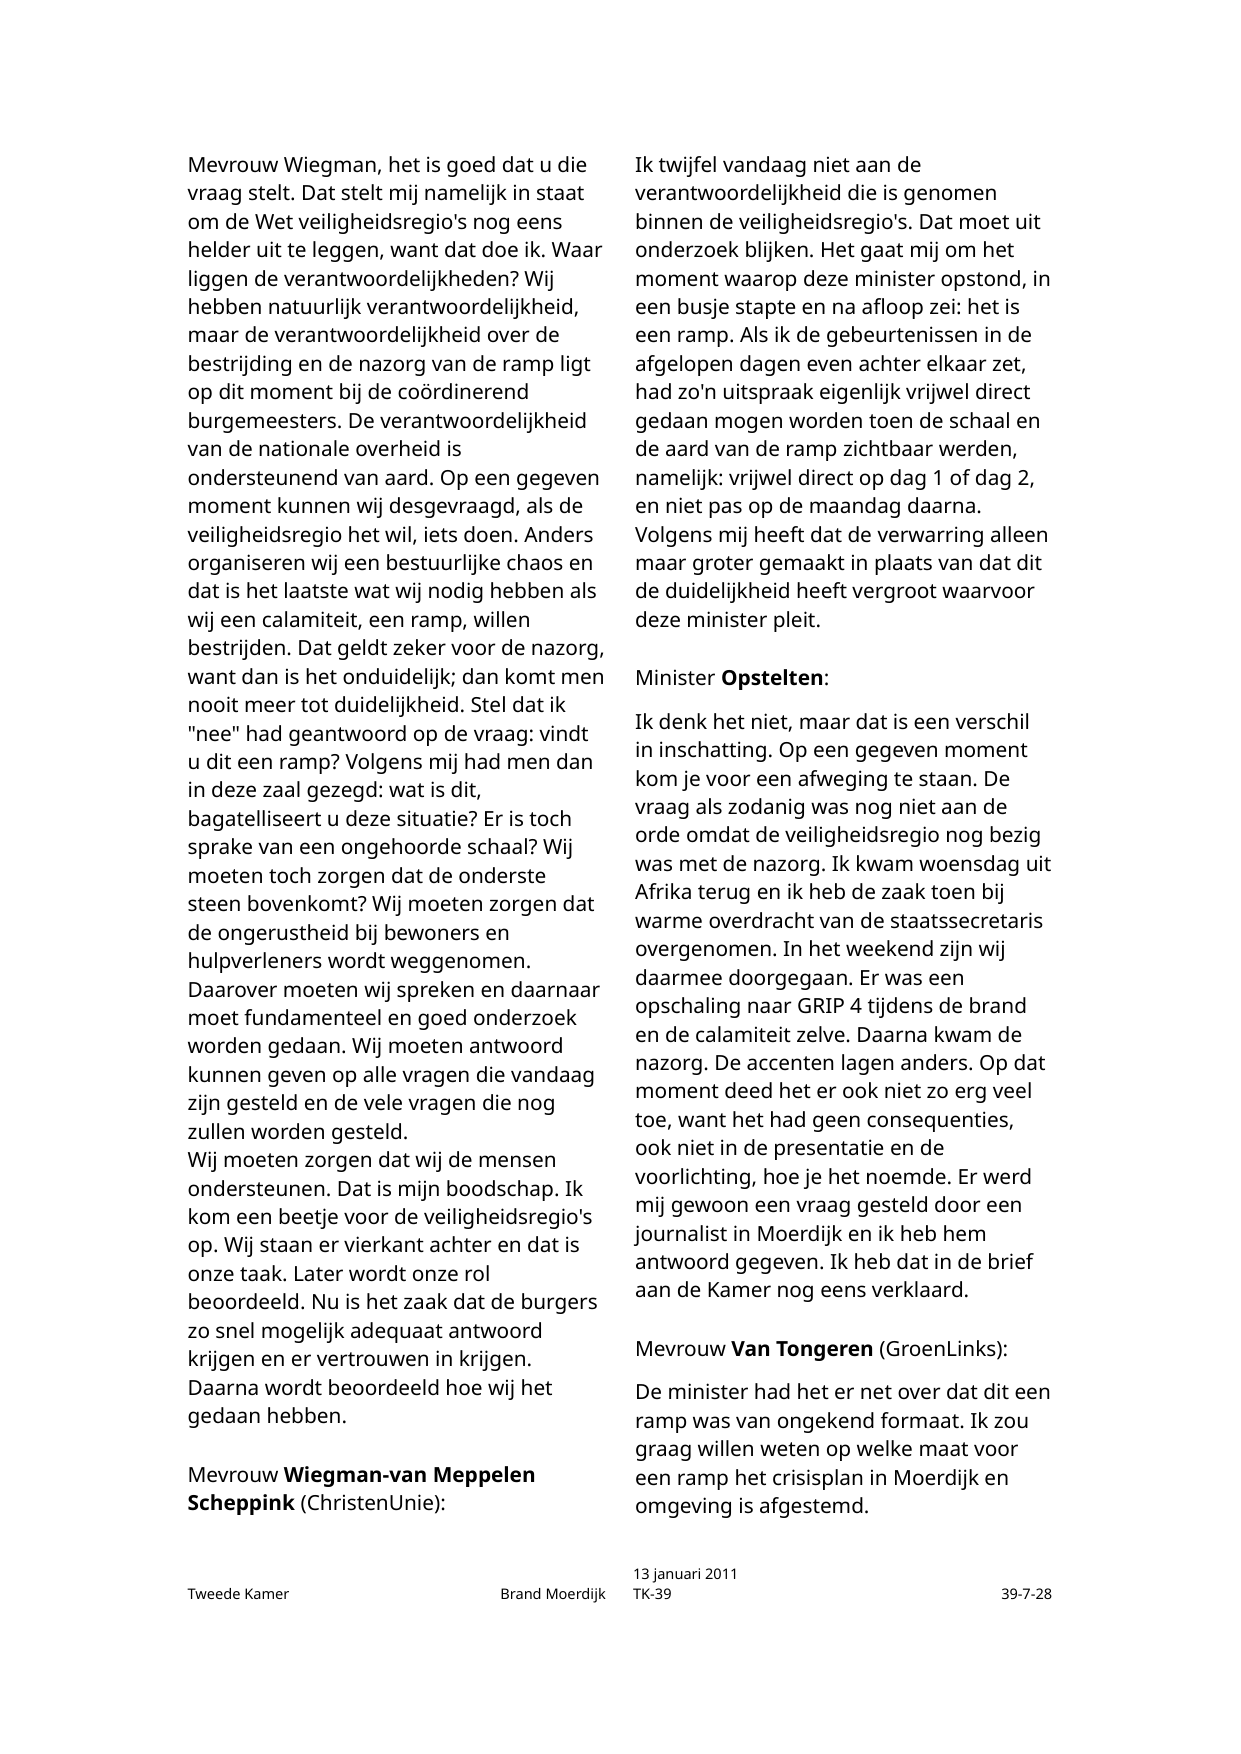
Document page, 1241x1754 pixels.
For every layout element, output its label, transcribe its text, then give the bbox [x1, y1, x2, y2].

text Ik twijfel vandaag niet aan de verantwoordelijkheid die is genomen binnen de veiligheidsregio's. Dat moet uit onderzoek blijken. Het gaat mij om het moment waarop deze minister opstond, in een busje stapte en na afloop zei: het is een ramp. Als ik de gebeurtenissen in de afgelopen dagen even achter elkaar zet, had zo'n uitspraak eigenlijk vrijwel direct gedaan mogen worden toen de schaal en de aard van de ramp zichtbaar werden, namelijk: vrijwel direct op dag 1 of dag 2, en niet pas op de maandag daarna. Volgens mij heeft dat de verwarring alleen maar groter gemaakt in plaats van dat dit de duidelijkheid heeft vergroot waarvoor deze minister pleit. [635, 150, 1053, 633]
text De minister had het er net over dat dit een ramp was van ongekend formaat. Ik zou graag willen weten op welke maat voor een ramp het crisisplan in Moerdijk en omgeving is afgestemd. [635, 1377, 1053, 1520]
text Mevrouw Wiegman, het is goed dat u die vraag stelt. Dat stelt mij namelijk in staat om de Wet veiligheidsregio's nog eens helder uit te leggen, want dat doe ik. Waar liggen de verantwoordelijkheden? Wij hebben natuurlijk verantwoordelijkheid, maar de verantwoordelijkheid over de bestrijding en de nazorg van de ramp ligt op dit moment bij de coördinerend burgemeesters. De verantwoordelijkheid van de nationale overheid is ondersteunend van aard. Op een gegeven moment kunnen wij desgevraagd, als de veiligheidsregio het wil, iets doen. Anders organiseren wij een bestuurlijke chaos en dat is het laatste wat wij nodig hebben als wij een calamiteit, een ramp, willen bestrijden. Dat geldt zeker voor de nazorg, want dan is het onduidelijk; dan komt men nooit meer tot duidelijkheid. Stel dat ik "nee" had geantwoord op de vraag: vindt u dit een ramp? Volgens mij had men dan in deze zaal gezegd: wat is dit, bagatelliseert u deze situatie? Er is toch sprake van een ongehoorde schaal? Wij moeten toch zorgen dat de onderste steen bovenkomt? Wij moeten zorgen dat de ongerustheid bij bewoners en hulpverleners wordt weggenomen. Daarover moeten wij spreken en daarnaar moet fundamenteel en goed onderzoek worden gedaan. Wij moeten antwoord kunnen geven op alle vragen die vandaag zijn gesteld en de vele vragen die nog zullen worden gesteld. [187, 150, 605, 1145]
text Ik denk het niet, maar dat is een verschil in inschatting. Op een gegeven moment kom je voor een afweging te staan. De vraag als zodanig was nog niet aan de orde omdat de veiligheidsregio nog bezig was met de nazorg. Ik kwam woensdag uit Afrika terug en ik heb de zaak toen bij warme overdracht van de staatssecretaris overgenomen. In het weekend zijn wij daarmee doorgegaan. Er was een opschaling naar GRIP 4 tijdens de brand en de calamiteit zelve. Daarna kwam de nazorg. De accenten lagen anders. Op dat moment deed het er ook niet zo erg veel toe, want het had geen consequenties, ook niet in de presentatie en de voorlichting, hoe je het noemde. Er werd mij gewoon een vraag gesteld door een journalist in Moerdijk en ik heb hem antwoord gegeven. Ik heb dat in de brief aan de Kamer nog eens verklaard. [635, 707, 1053, 1304]
text Wij moeten zorgen dat wij de mensen ondersteunen. Dat is mijn boodschap. Ik kom een beetje voor de veiligheidsregio's op. Wij staan er vierkant achter en dat is onze taak. Later wordt onze rol beoordeeld. Nu is het zaak dat de burgers zo snel mogelijk adequaat antwoord krijgen en er vertrouwen in krijgen. Daarna wordt beoordeeld hoe wij het gedaan hebben. [187, 1145, 605, 1430]
text Minister Opstelten: [635, 663, 1053, 692]
text Mevrouw Van Tongeren (GroenLinks): [635, 1334, 1053, 1362]
text Mevrouw Wiegman-van Meppelen Scheppink (ChristenUnie): [187, 1460, 605, 1517]
